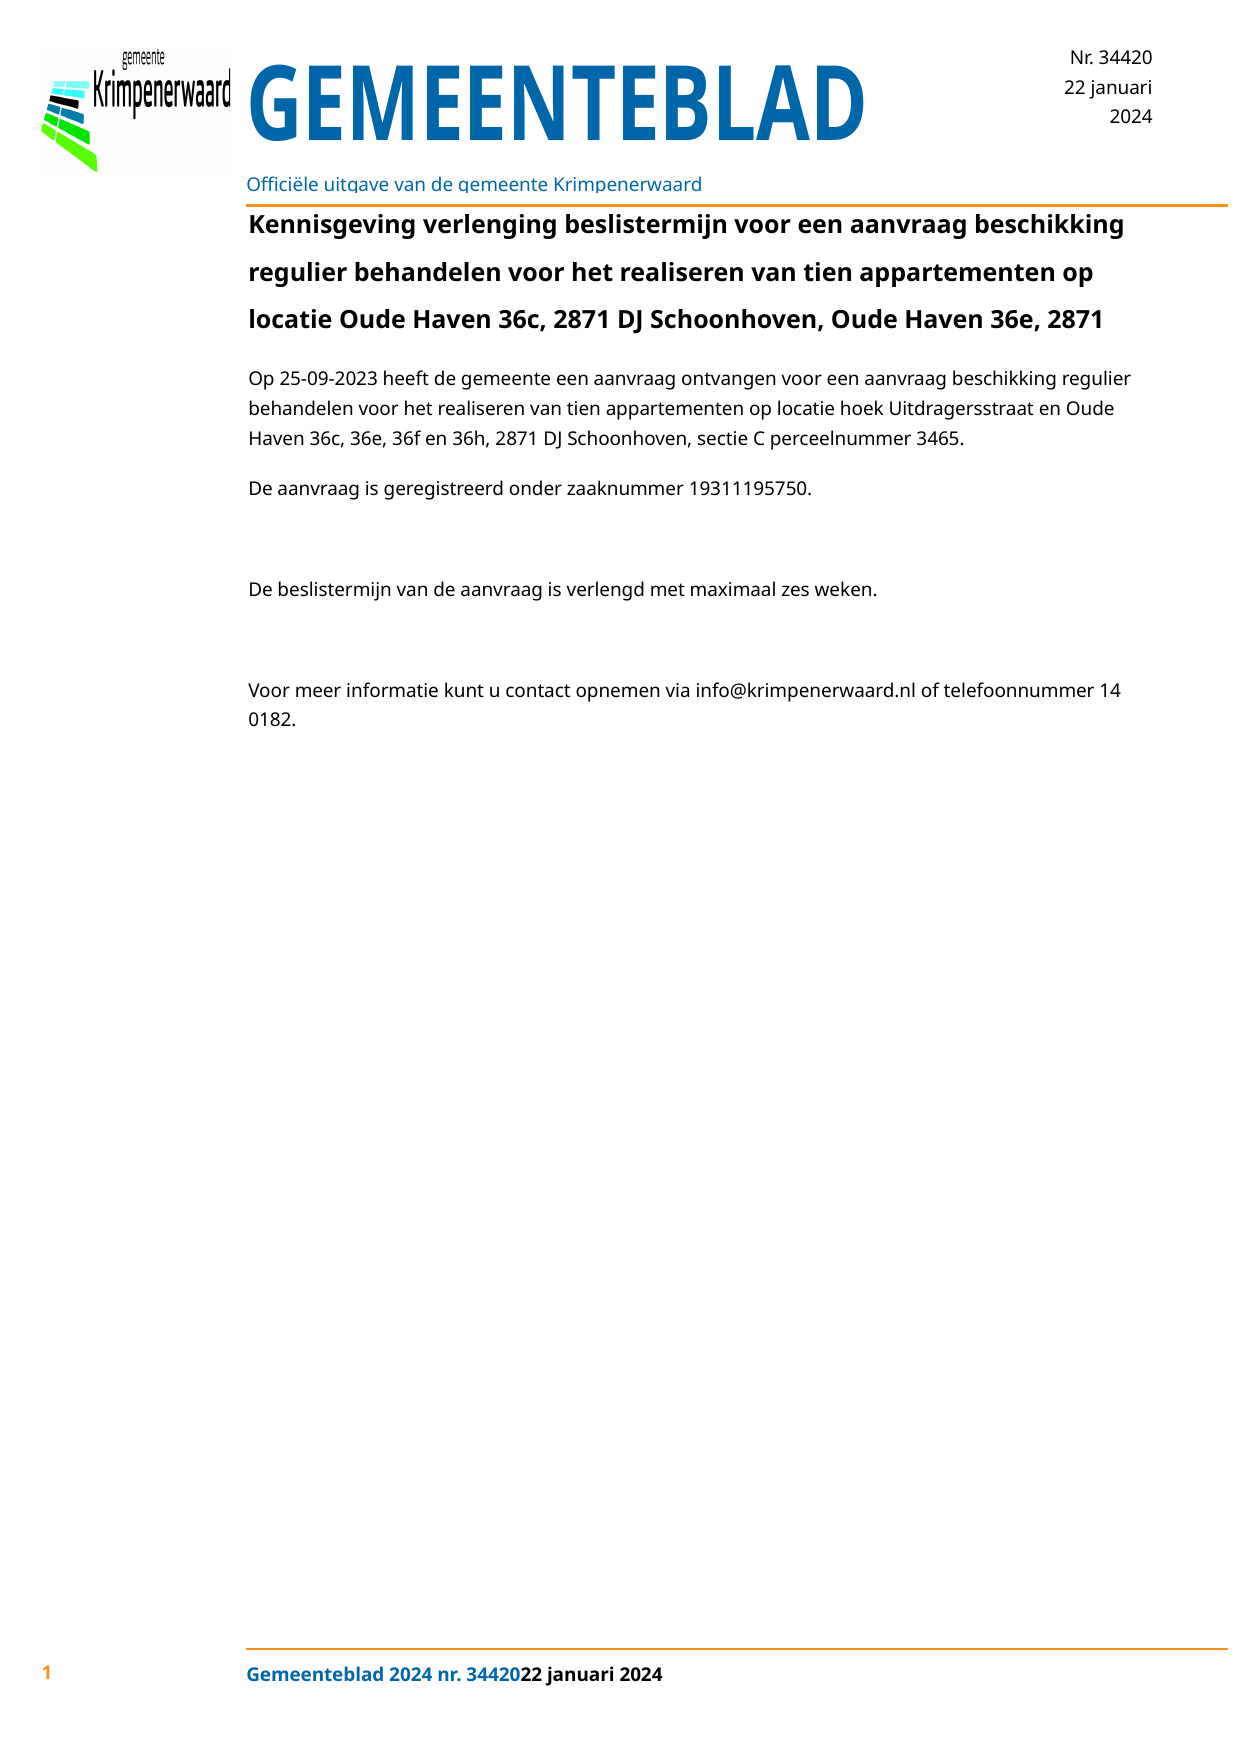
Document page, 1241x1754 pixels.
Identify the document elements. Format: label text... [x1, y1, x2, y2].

text Kennisgeving verlenging beslistermijn voor een aanvraag beschikking regulier behandelen voor het realiseren van tien appartementen op locatie Oude Haven 36c, 2871 DJ Schoonhoven, Oude Haven 36e, 2871 [248, 207, 1152, 336]
text Voor meer informatie kunt u contact opnemen via info@krimpenerwaard.nl of telefoonnummer 14 0182. [248, 677, 1152, 732]
text De aanvraag is geregistreerd onder zaaknummer 19311195750. [248, 475, 1152, 501]
text Op 25-09-2023 heeft de gemeente een aanvraag ontvangen voor een aanvraag beschikking regulier behandelen voor het realiseren van tien appartementen op locatie hoek Uitdragersstraat en Oude Haven 36c, 36e, 36f en 36h, 2871 DJ Schoonhoven, sectie C perceelnummer 3465. [248, 366, 1152, 450]
picture [41, 47, 231, 172]
text De beslistermijn van de aanvraag is verlengd met maximaal zes weken. [248, 576, 1152, 602]
